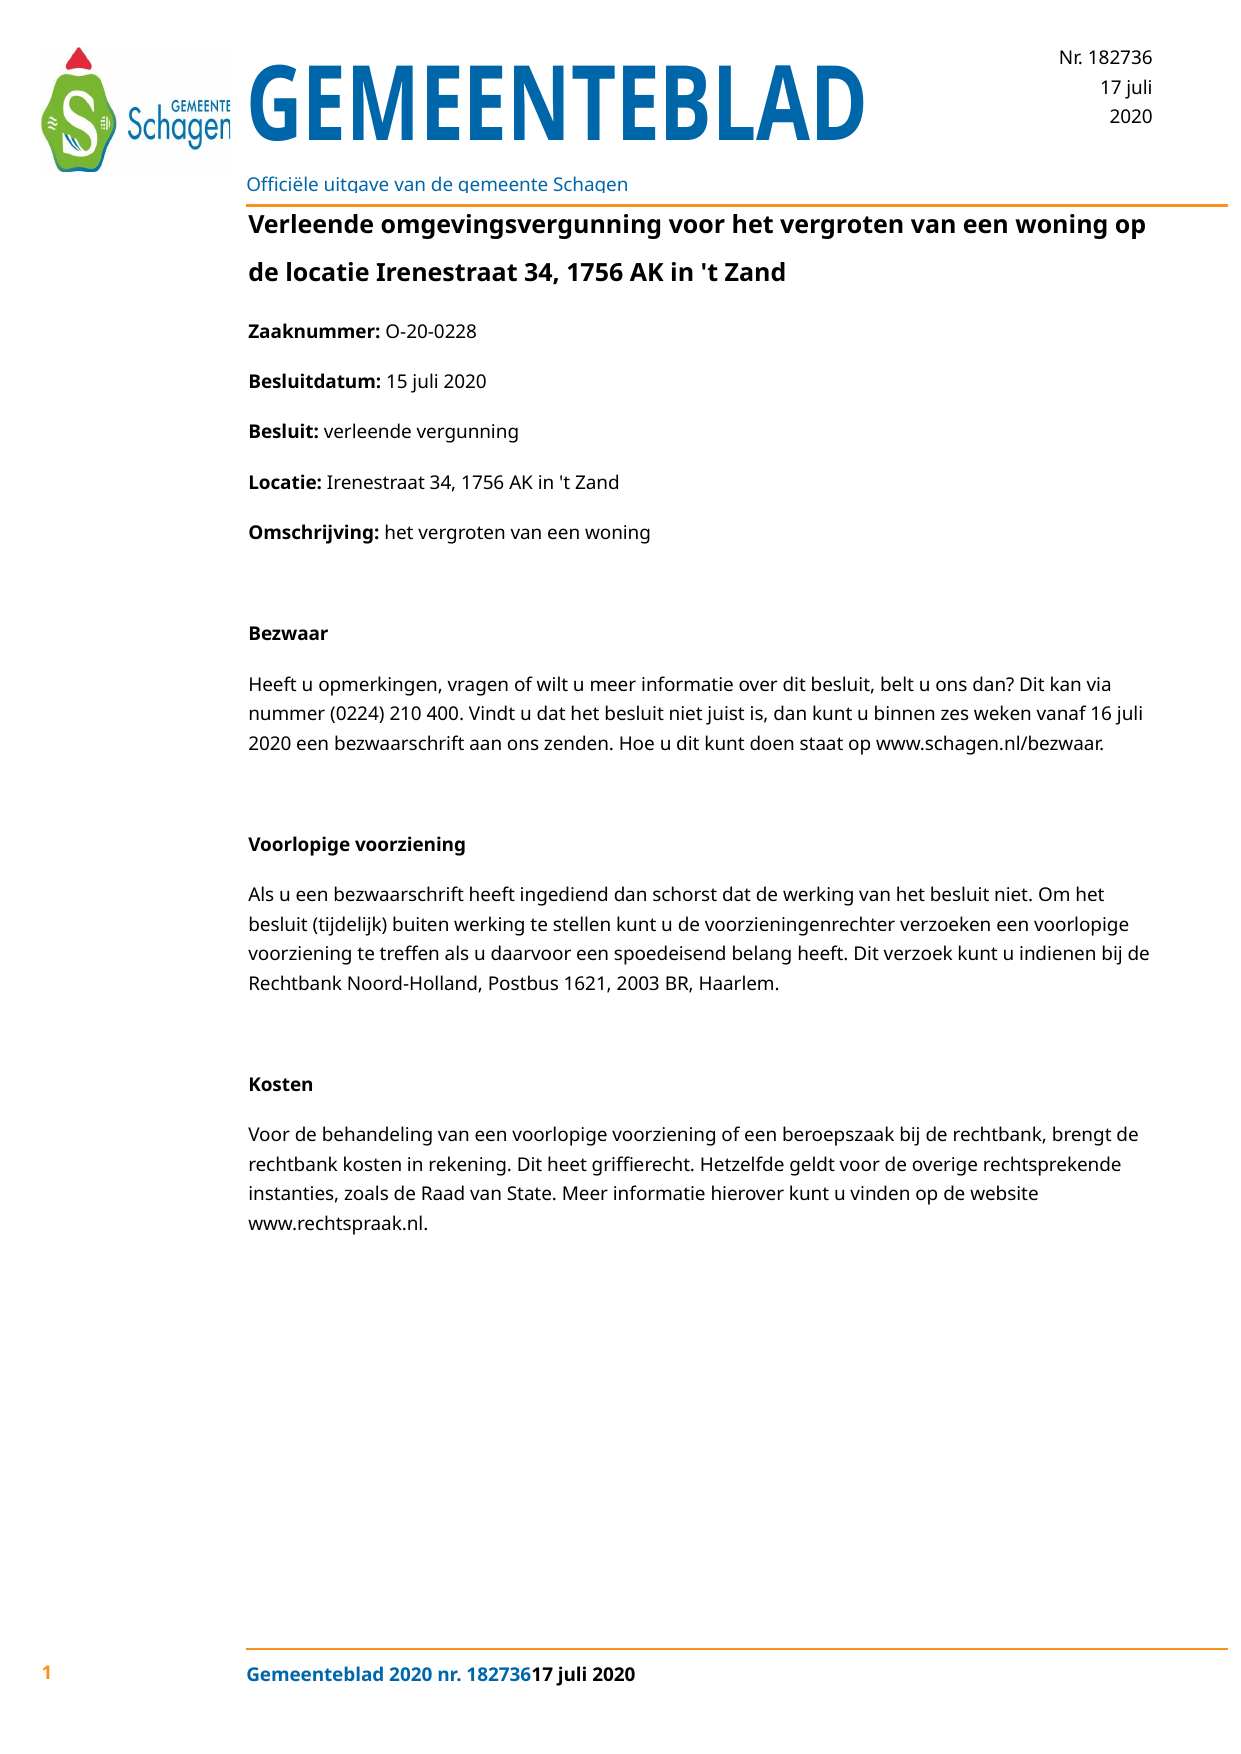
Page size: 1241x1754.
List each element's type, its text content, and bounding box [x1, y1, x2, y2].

text Verleende omgevingsvergunning voor het vergroten van een woning op de locatie Irenestraat 34, 1756 AK in 't Zand [248, 207, 1152, 288]
text Zaaknummer: O-20-0228 [248, 318, 1152, 344]
text Voor de behandeling van een voorlopige voorziening of een beroepszaak bij de rechtbank, brengt de rechtbank kosten in rekening. Dit heet griffierecht. Hetzelfde geldt voor de overige rechtsprekende instanties, zoals de Raad van State. Meer informatie hierover kunt u vinden op de website www.rechtspraak.nl. [248, 1121, 1152, 1236]
text Kosten [248, 1071, 1152, 1097]
text Voorlopige voorziening [248, 831, 1152, 857]
text Heeft u opmerkingen, vragen of wilt u meer informatie over dit besluit, belt u ons dan? Dit kan via nummer (0224) 210 400. Vindt u dat het besluit niet juist is, dan kunt u binnen zes weken vanaf 16 juli 2020 een bezwaarschrift aan ons zenden. Hoe u dit kunt doen staat op www.schagen.nl/bezwaar. [248, 671, 1152, 756]
text Locatie: Irenestraat 34, 1756 AK in 't Zand [248, 469, 1152, 495]
picture [41, 47, 231, 172]
text Bezwaar [248, 620, 1152, 646]
text Omschrijving: het vergroten van een woning [248, 519, 1152, 545]
text Als u een bezwaarschrift heeft ingediend dan schorst dat de werking van het besluit niet. Om het besluit (tijdelijk) buiten werking te stellen kunt u de voorzieningenrechter verzoeken een voorlopige voorziening te treffen als u daarvoor een spoedeisend belang heeft. Dit verzoek kunt u indienen bij de Rechtbank Noord-Holland, Postbus 1621, 2003 BR, Haarlem. [248, 881, 1152, 996]
text Besluit: verleende vergunning [248, 419, 1152, 444]
text Besluitdatum: 15 juli 2020 [248, 368, 1152, 394]
